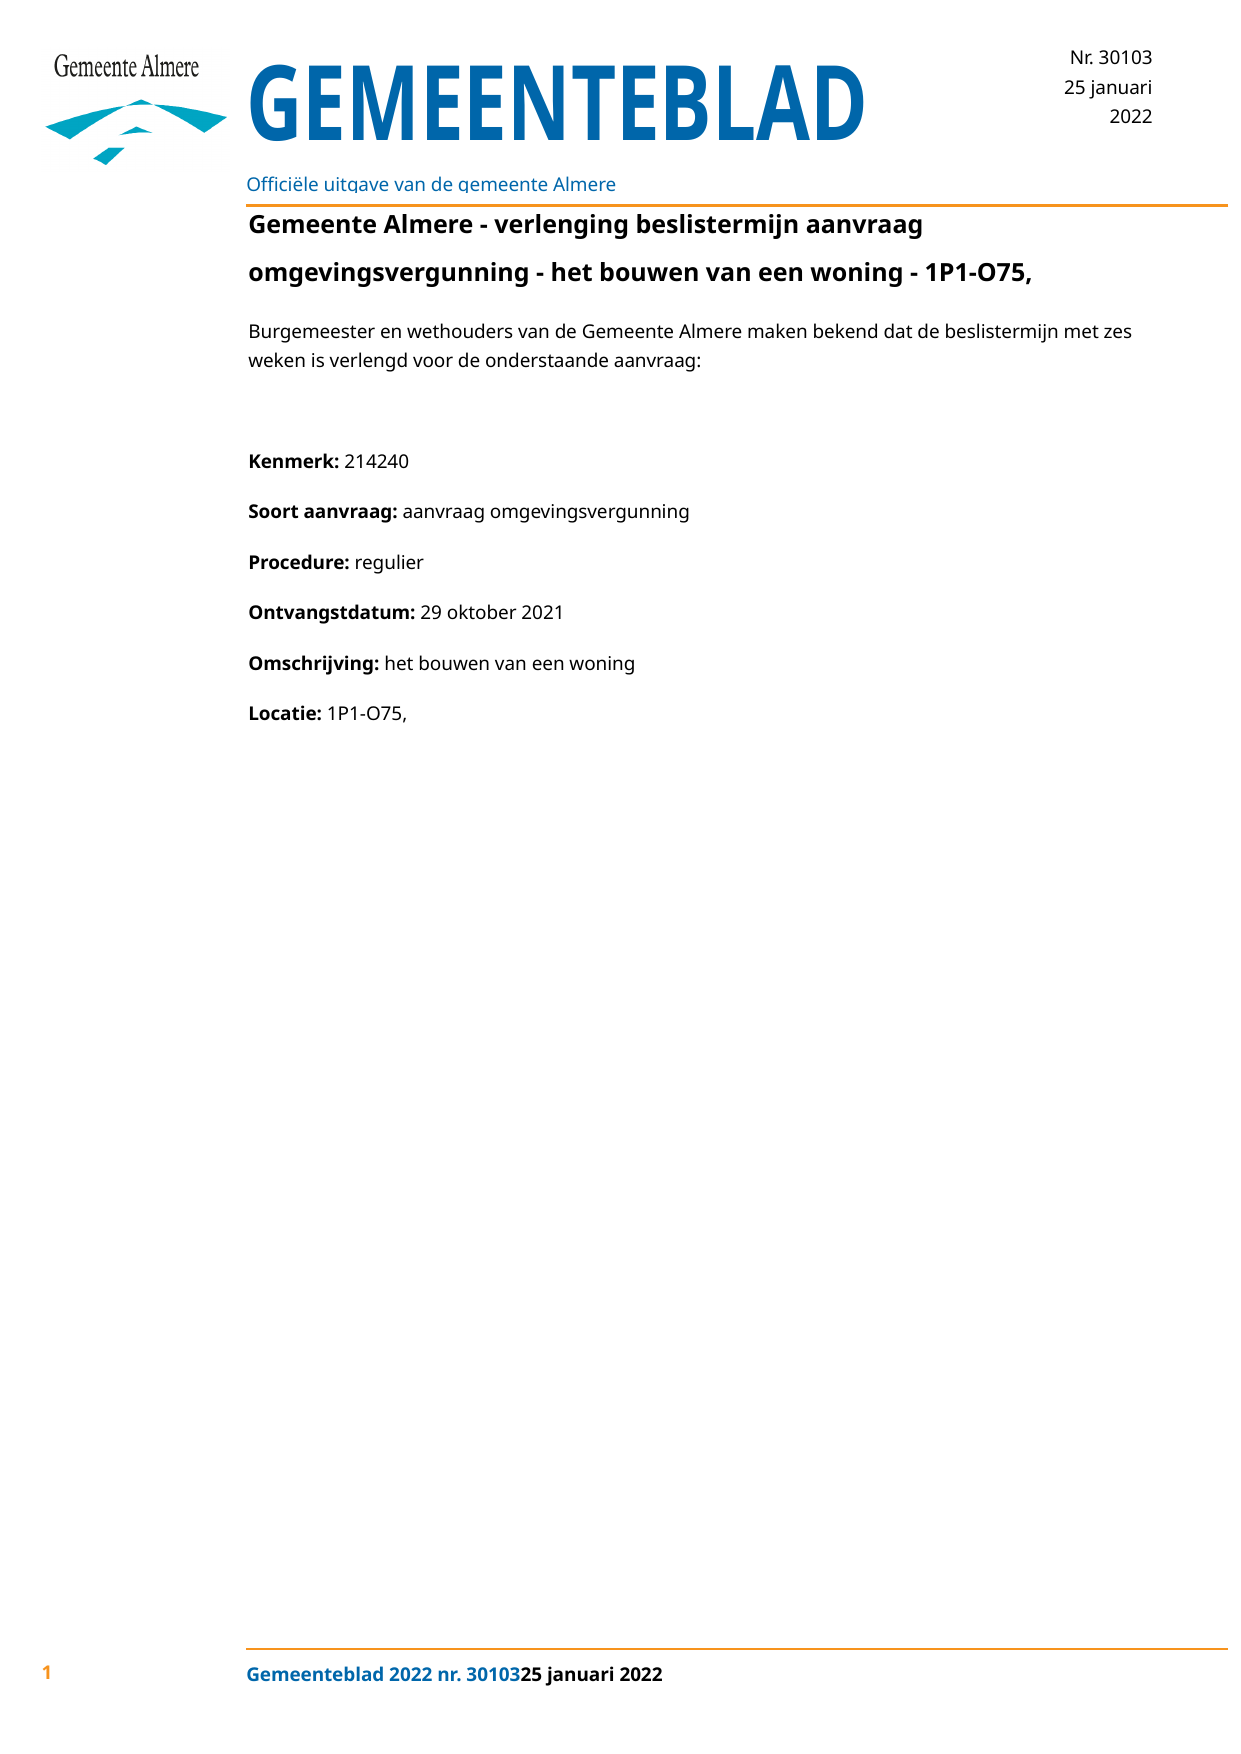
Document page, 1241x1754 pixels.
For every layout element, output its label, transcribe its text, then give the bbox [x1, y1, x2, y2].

text Ontvangstdatum: 29 oktober 2021 [248, 599, 1152, 625]
text Gemeente Almere - verlenging beslistermijn aanvraag omgevingsvergunning - het bouwen van een woning - 1P1-O75, [248, 207, 1152, 288]
text Locatie: 1P1-O75, [248, 700, 1152, 726]
text Burgemeester en wethouders van de Gemeente Almere maken bekend dat de beslistermijn met zes weken is verlengd voor de onderstaande aanvraag: [248, 318, 1152, 373]
picture [41, 47, 231, 172]
text Procedure: regulier [248, 549, 1152, 575]
text Soort aanvraag: aanvraag omgevingsvergunning [248, 499, 1152, 524]
text Kenmerk: 214240 [248, 448, 1152, 474]
text Omschrijving: het bouwen van een woning [248, 650, 1152, 676]
